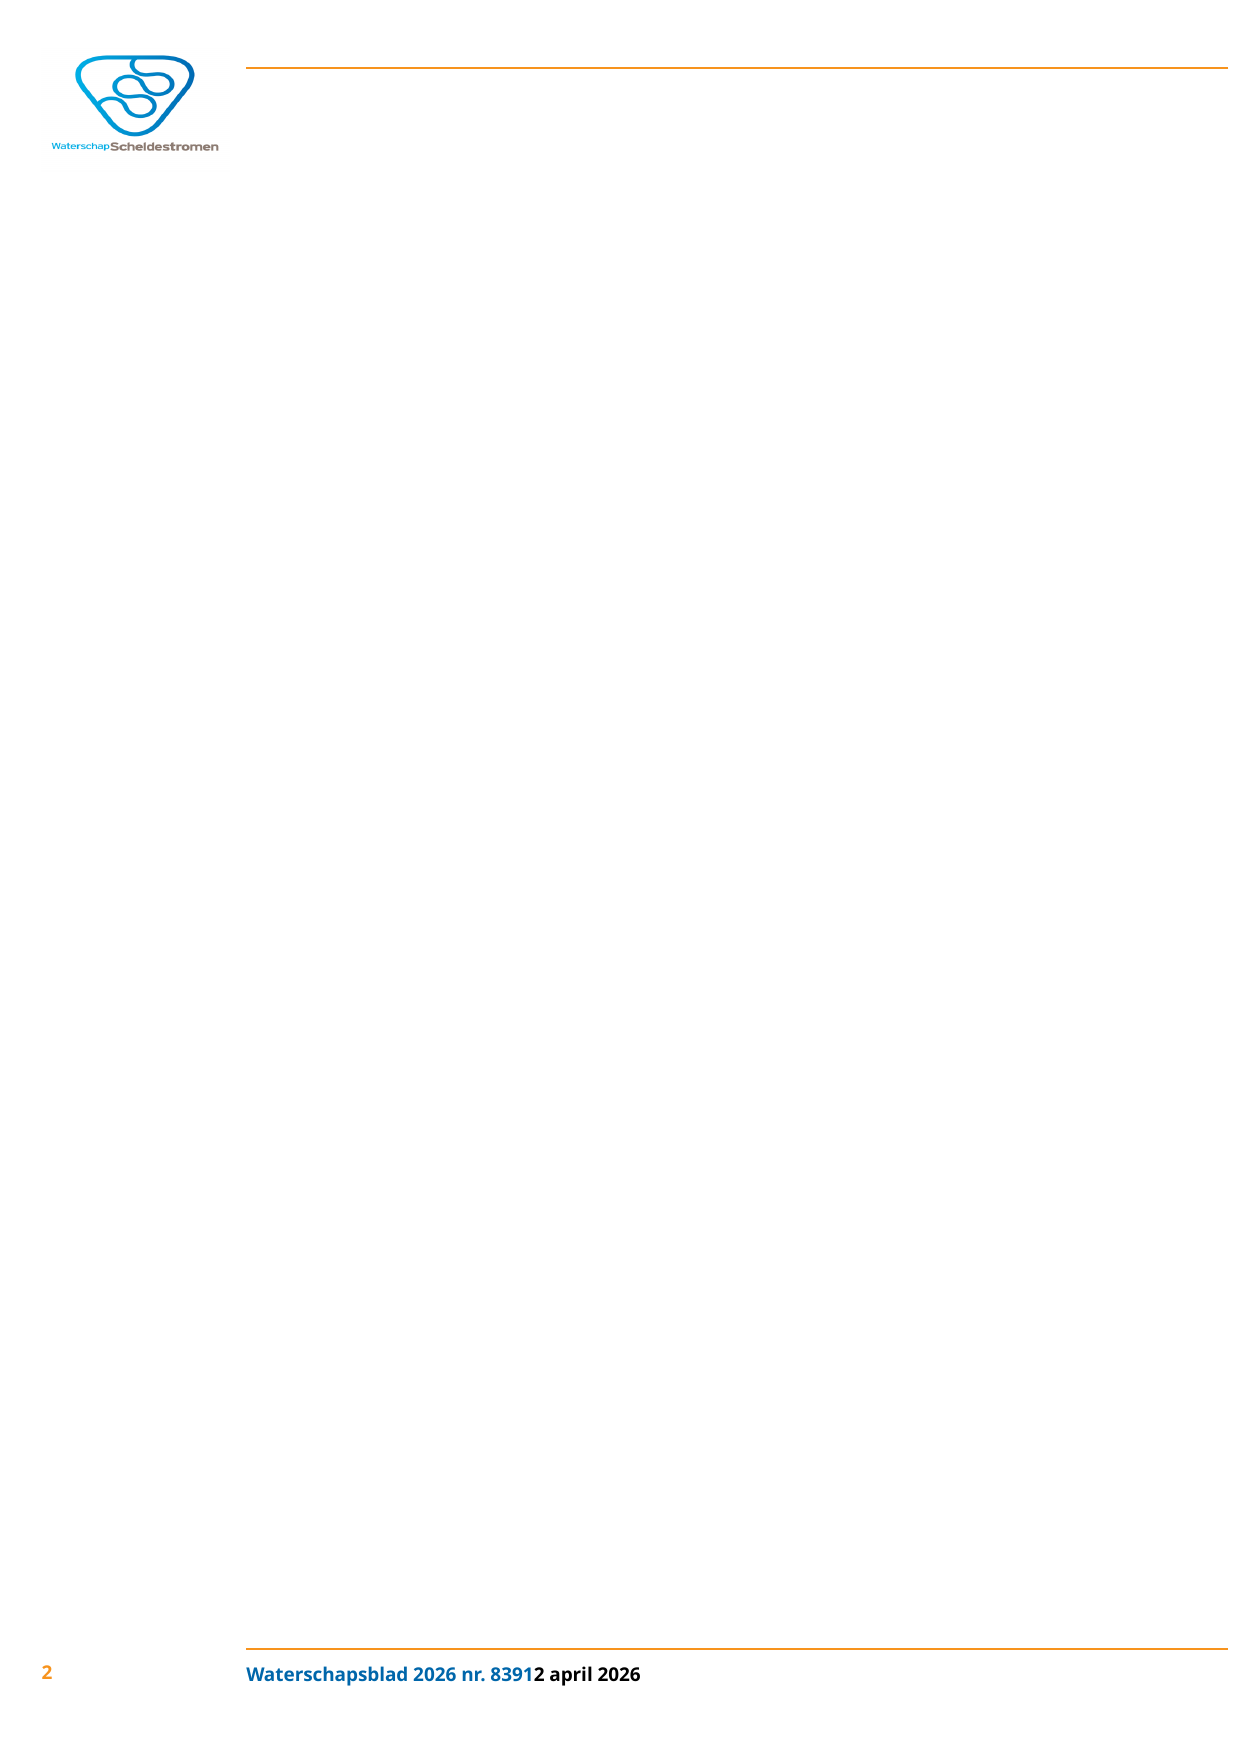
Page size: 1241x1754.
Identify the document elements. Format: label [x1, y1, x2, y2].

picture [41, 47, 231, 172]
